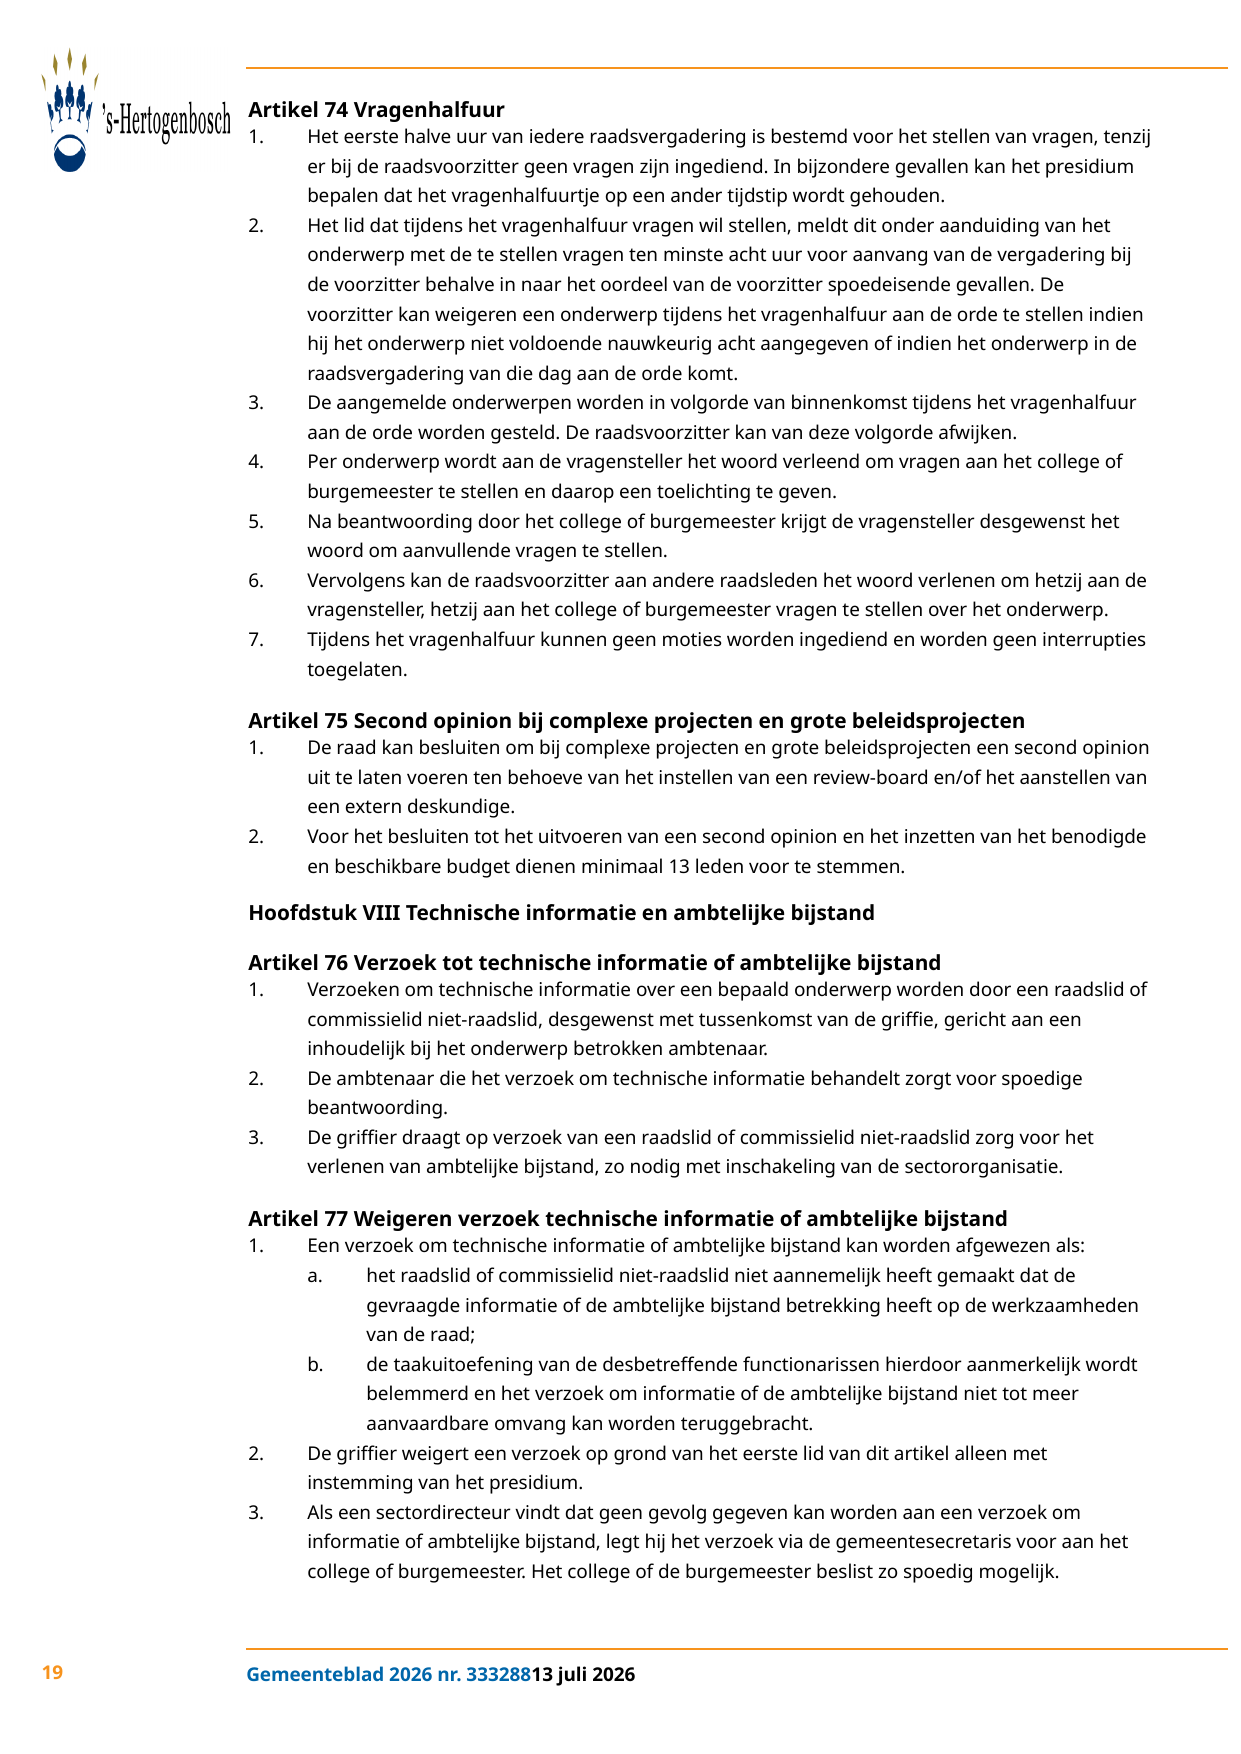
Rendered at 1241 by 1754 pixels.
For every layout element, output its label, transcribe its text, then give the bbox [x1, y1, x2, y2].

list Voor het besluiten tot het uitvoeren van een second opinion en het inzetten van het benodigde en beschikbare budget dienen minimaal 13 leden voor te stemmen. [248, 823, 1152, 879]
text Artikel 74 Vragenhalfuur [248, 95, 1152, 123]
text Artikel 76 Verzoek tot technische informatie of ambtelijke bijstand [248, 948, 1152, 976]
list Na beantwoording door het college of burgemeester krijgt de vragensteller desgewenst het woord om aanvullende vragen te stellen. [248, 508, 1152, 563]
list Per onderwerp wordt aan de vragensteller het woord verleend om vragen aan het college of burgemeester te stellen en daarop een toelichting te geven. [248, 449, 1152, 504]
text Hoofdstuk VIII Technische informatie en ambtelijke bijstand [248, 898, 1152, 927]
list het raadslid of commissielid niet-raadslid niet aannemelijk heeft gemaakt dat de gevraagde informatie of de ambtelijke bijstand betrekking heeft op de werkzaamheden van de raad; [307, 1262, 1152, 1347]
text Artikel 75 Second opinion bij complexe projecten en grote beleidsprojecten [248, 706, 1152, 734]
list Een verzoek om technische informatie of ambtelijke bijstand kan worden afgewezen als: [248, 1233, 1152, 1258]
list Verzoeken om technische informatie over een bepaald onderwerp worden door een raadslid of commissielid niet-raadslid, desgewenst met tussenkomst van de griffie, gericht aan een inhoudelijk bij het onderwerp betrokken ambtenaar. [248, 976, 1152, 1061]
list Als een sectordirecteur vindt dat geen gevolg gegeven kan worden aan een verzoek om informatie of ambtelijke bijstand, legt hij het verzoek via de gemeentesecretaris voor aan het college of burgemeester. Het college of de burgemeester beslist zo spoedig mogelijk. [248, 1499, 1152, 1584]
list Vervolgens kan de raadsvoorzitter aan andere raadsleden het woord verlenen om hetzij aan de vragensteller, hetzij aan het college of burgemeester vragen te stellen over het onderwerp. [248, 567, 1152, 622]
list Het lid dat tijdens het vragenhalfuur vragen wil stellen, meldt dit onder aanduiding van het onderwerp met de te stellen vragen ten minste acht uur voor aanvang van de vergadering bij de voorzitter behalve in naar het oordeel van de voorzitter spoedeisende gevallen. De voorzitter kan weigeren een onderwerp tijdens het vragenhalfuur aan de orde te stellen indien hij het onderwerp niet voldoende nauwkeurig acht aangegeven of indien het onderwerp in de raadsvergadering van die dag aan de orde komt. [248, 212, 1152, 386]
list de taakuitoefening van de desbetreffende functionarissen hierdoor aanmerkelijk wordt belemmerd en het verzoek om informatie of de ambtelijke bijstand niet tot meer aanvaardbare omvang kan worden teruggebracht. [307, 1351, 1152, 1436]
list De ambtenaar die het verzoek om technische informatie behandelt zorgt voor spoedige beantwoording. [248, 1065, 1152, 1120]
list De griffier weigert een verzoek op grond van het eerste lid van dit artikel alleen met instemming van het presidium. [248, 1440, 1152, 1495]
list De raad kan besluiten om bij complexe projecten en grote beleidsprojecten een second opinion uit te laten voeren ten behoeve van het instellen van een review-board en/of het aanstellen van een extern deskundige. [248, 734, 1152, 819]
text Artikel 77 Weigeren verzoek technische informatie of ambtelijke bijstand [248, 1204, 1152, 1233]
list Het eerste halve uur van iedere raadsvergadering is bestemd voor het stellen van vragen, tenzij er bij de raadsvoorzitter geen vragen zijn ingediend. In bijzondere gevallen kan het presidium bepalen dat het vragenhalfuurtje op een ander tijdstip wordt gehouden. [248, 123, 1152, 208]
list De griffier draagt op verzoek van een raadslid of commissielid niet-raadslid zorg voor het verlenen van ambtelijke bijstand, zo nodig met inschakeling van de sectororganisatie. [248, 1124, 1152, 1179]
list De aangemelde onderwerpen worden in volgorde van binnenkomst tijdens het vragenhalfuur aan de orde worden gesteld. De raadsvoorzitter kan van deze volgorde afwijken. [248, 389, 1152, 445]
picture [41, 47, 231, 172]
list Tijdens het vragenhalfuur kunnen geen moties worden ingediend en worden geen interrupties toegelaten. [248, 626, 1152, 681]
